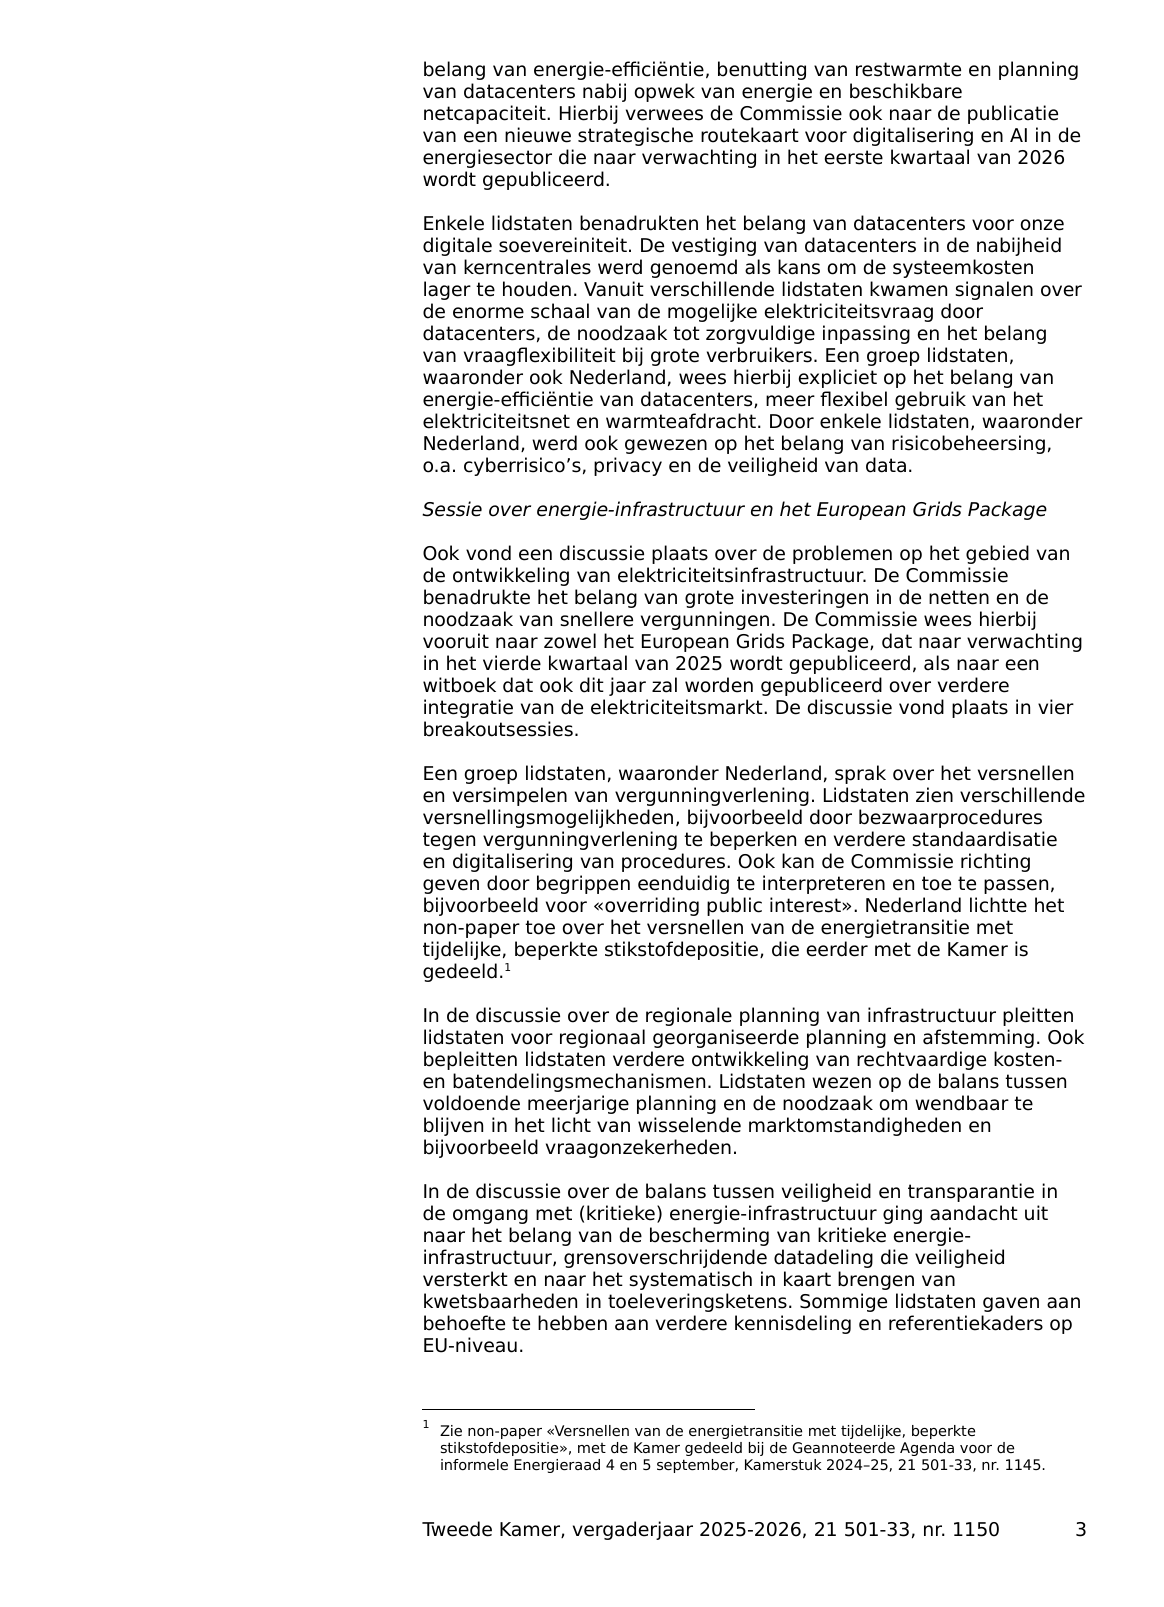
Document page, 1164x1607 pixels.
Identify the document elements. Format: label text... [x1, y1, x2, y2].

subtitle Sessie over energie-infrastructuur en het European Grids Package [422, 499, 1087, 521]
text Zie non-paper «Versnellen van de energietransitie met tijdelijke, beperkte stikstofdepositie», met de Kamer gedeeld bij de Geannoteerde Agenda voor de informele Energieraad 4 en 5 september, Kamerstuk 2024–25, 21 501-33, nr. 1145. [422, 1418, 1087, 1474]
text Ook vond een discussie plaats over de problemen op het gebied van de ontwikkeling van elektriciteitsinfrastructuur. De Commissie benadrukte het belang van grote investeringen in de netten en de noodzaak van snellere vergunningen. De Commissie wees hierbij vooruit naar zowel het European Grids Package, dat naar verwachting in het vierde kwartaal van 2025 wordt gepubliceerd, als naar een witboek dat ook dit jaar zal worden gepubliceerd over verdere integratie van de elektriciteitsmarkt. De discussie vond plaats in vier breakoutsessies. [422, 543, 1087, 741]
text Enkele lidstaten benadrukten het belang van datacenters voor onze digitale soevereiniteit. De vestiging van datacenters in de nabijheid van kerncentrales werd genoemd als kans om de systeemkosten lager te houden. Vanuit verschillende lidstaten kwamen signalen over de enorme schaal van de mogelijke elektriciteitsvraag door datacenters, de noodzaak tot zorgvuldige inpassing en het belang van vraagflexibiliteit bij grote verbruikers. Een groep lidstaten, waaronder ook Nederland, wees hierbij expliciet op het belang van energie-efficiëntie van datacenters, meer flexibel gebruik van het elektriciteitsnet en warmteafdracht. Door enkele lidstaten, waaronder Nederland, werd ook gewezen op het belang van risicobeheersing, o.a. cyberrisico’s, privacy en de veiligheid van data. [422, 213, 1087, 477]
text belang van energie-efficiëntie, benutting van restwarmte en planning van datacenters nabij opwek van energie en beschikbare netcapaciteit. Hierbij verwees de Commissie ook naar de publicatie van een nieuwe strategische routekaart voor digitalisering en AI in de energiesector die naar verwachting in het eerste kwartaal van 2026 wordt gepubliceerd. [422, 59, 1087, 191]
text Een groep lidstaten, waaronder Nederland, sprak over het versnellen en versimpelen van vergunningverlening. Lidstaten zien verschillende versnellingsmogelijkheden, bijvoorbeeld door bezwaarprocedures tegen vergunningverlening te beperken en verdere standaardisatie en digitalisering van procedures. Ook kan de Commissie richting geven door begrippen eenduidig te interpreteren en toe te passen, bijvoorbeeld voor «overriding public interest». Nederland lichtte het non-paper toe over het versnellen van de energietransitie met tijdelijke, beperkte stikstofdepositie, die eerder met de Kamer is gedeeld. [422, 763, 1087, 983]
text In de discussie over de balans tussen veiligheid en transparantie in de omgang met (kritieke) energie-infrastructuur ging aandacht uit naar het belang van de bescherming van kritieke energie-infrastructuur, grensoverschrijdende datadeling die veiligheid versterkt en naar het systematisch in kaart brengen van kwetsbaarheden in toeleveringsketens. Sommige lidstaten gaven aan behoefte te hebben aan verdere kennisdeling en referentiekaders op EU-niveau. [422, 1181, 1087, 1357]
text In de discussie over de regionale planning van infrastructuur pleitten lidstaten voor regionaal georganiseerde planning en afstemming. Ook bepleitten lidstaten verdere ontwikkeling van rechtvaardige kosten- en batendelingsmechanismen. Lidstaten wezen op de balans tussen voldoende meerjarige planning en de noodzaak om wendbaar te blijven in het licht van wisselende marktomstandigheden en bijvoorbeeld vraagonzekerheden. [422, 1005, 1087, 1159]
